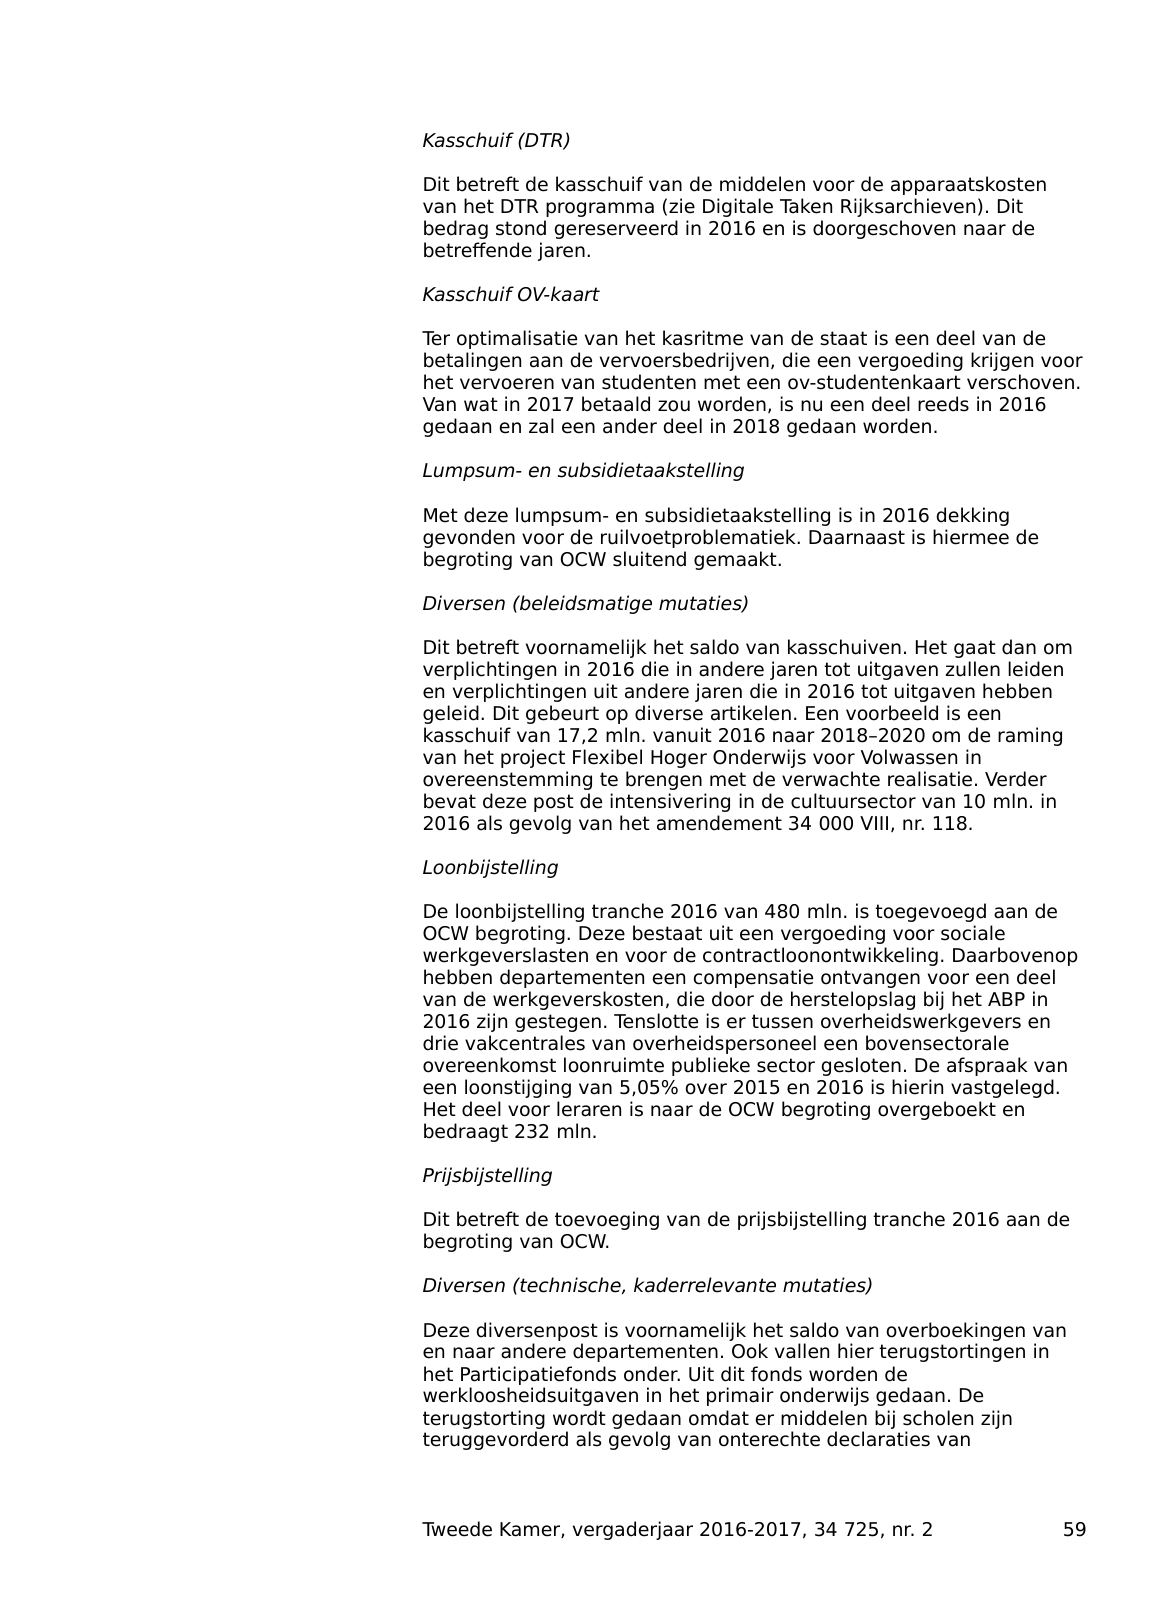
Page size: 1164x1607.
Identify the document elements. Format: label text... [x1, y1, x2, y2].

subtitle Lumpsum- en subsidietaakstelling [422, 460, 1087, 482]
subtitle Kasschuif OV-kaart [422, 284, 1087, 306]
subtitle Loonbijstelling [422, 857, 1087, 879]
subtitle Prijsbijstelling [422, 1165, 1087, 1187]
subtitle Diversen (technische, kaderrelevante mutaties) [422, 1275, 1087, 1297]
subtitle Diversen (beleidsmatige mutaties) [422, 593, 1087, 615]
text Met deze lumpsum- en subsidietaakstelling is in 2016 dekking gevonden voor de ruilvoetproblematiek. Daarnaast is hiermee de begroting van OCW sluitend gemaakt. [422, 504, 1087, 571]
text Ter optimalisatie van het kasritme van de staat is een deel van de betalingen aan de vervoersbedrijven, die een vergoeding krijgen voor het vervoeren van studenten met een ov-studentenkaart verschoven. Van wat in 2017 betaald zou worden, is nu een deel reeds in 2016 gedaan en zal een ander deel in 2018 gedaan worden. [422, 328, 1087, 438]
text Deze diversenpost is voornamelijk het saldo van overboekingen van en naar andere departementen. Ook vallen hier terugstortingen in het Participatiefonds onder. Uit dit fonds worden de werkloosheidsuitgaven in het primair onderwijs gedaan. De terugstorting wordt gedaan omdat er middelen bij scholen zijn teruggevorderd als gevolg van onterechte declaraties van [422, 1319, 1087, 1451]
text De loonbijstelling tranche 2016 van 480 mln. is toegevoegd aan de OCW begroting. Deze bestaat uit een vergoeding voor sociale werkgeverslasten en voor de contractloonontwikkeling. Daarbovenop hebben departementen een compensatie ontvangen voor een deel van de werkgeverskosten, die door de herstelopslag bij het ABP in 2016 zijn gestegen. Tenslotte is er tussen overheidswerkgevers en drie vakcentrales van overheidspersoneel een bovensectorale overeenkomst loonruimte publieke sector gesloten. De afspraak van een loonstijging van 5,05% over 2015 en 2016 is hierin vastgelegd. Het deel voor leraren is naar de OCW begroting overgeboekt en bedraagt 232 mln. [422, 901, 1087, 1143]
text Dit betreft de toevoeging van de prijsbijstelling tranche 2016 aan de begroting van OCW. [422, 1209, 1087, 1253]
text Dit betreft de kasschuif van de middelen voor de apparaatskosten van het DTR programma (zie Digitale Taken Rijksarchieven). Dit bedrag stond gereserveerd in 2016 en is doorgeschoven naar de betreffende jaren. [422, 174, 1087, 262]
subtitle Kasschuif (DTR) [422, 130, 1087, 152]
text Dit betreft voornamelijk het saldo van kasschuiven. Het gaat dan om verplichtingen in 2016 die in andere jaren tot uitgaven zullen leiden en verplichtingen uit andere jaren die in 2016 tot uitgaven hebben geleid. Dit gebeurt op diverse artikelen. Een voorbeeld is een kasschuif van 17,2 mln. vanuit 2016 naar 2018–2020 om de raming van het project Flexibel Hoger Onderwijs voor Volwassen in overeenstemming te brengen met de verwachte realisatie. Verder bevat deze post de intensivering in de cultuursector van 10 mln. in 2016 als gevolg van het amendement 34 000 VIII, nr. 118. [422, 637, 1087, 835]
